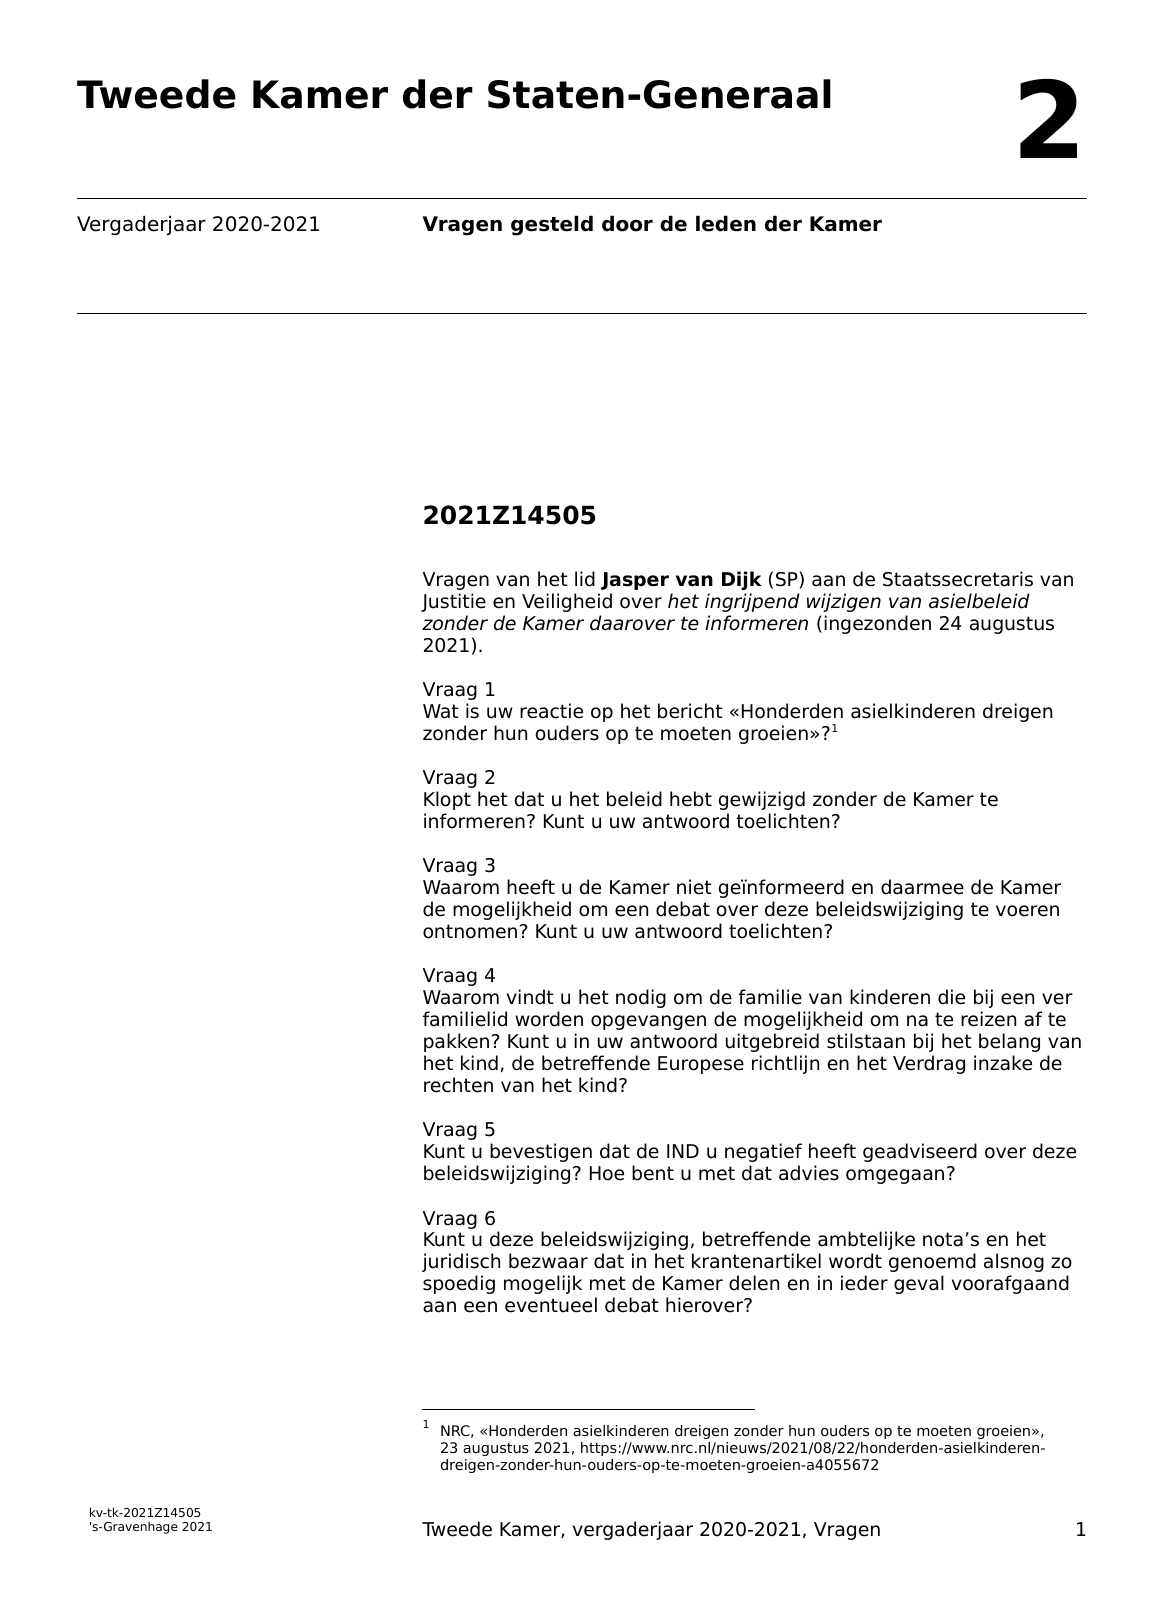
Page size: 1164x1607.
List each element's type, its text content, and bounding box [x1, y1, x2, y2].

text NRC, «Honderden asielkinderen dreigen zonder hun ouders op te moeten groeien», 23 augustus 2021, https://www.nrc.nl/nieuws/2021/08/22/honderden-asielkinderen-dreigen-zonder-hun-ouders-op-te-moeten-groeien-a4055672 [422, 1418, 1087, 1474]
text Kunt u deze beleidswijziging, betreffende ambtelijke nota’s en het juridisch bezwaar dat in het krantenartikel wordt genoemd alsnog zo spoedig mogelijk met de Kamer delen en in ieder geval voorafgaand aan een eventueel debat hierover? [422, 1229, 1087, 1317]
text Vraag 2 [422, 767, 1087, 789]
text Waarom vindt u het nodig om de familie van kinderen die bij een ver familielid worden opgevangen de mogelijkheid om na te reizen af te pakken? Kunt u in uw antwoord uitgebreid stilstaan bij het belang van het kind, de betreffende Europese richtlijn en het Verdrag inzake de rechten van het kind? [422, 987, 1087, 1097]
text Vraag 1 [422, 679, 1087, 701]
table_header 2 [886, 59, 1087, 198]
text 2021Z14505 [422, 501, 1087, 531]
text Vraag 3 [422, 855, 1087, 877]
text Waarom heeft u de Kamer niet geïnformeerd en daarmee de Kamer de mogelijkheid om een debat over deze beleidswijziging te voeren ontnomen? Kunt u uw antwoord toelichten? [422, 877, 1087, 943]
text 's-Gravenhage 2021 [88, 1520, 323, 1534]
text Kunt u bevestigen dat de IND u negatief heeft geadviseerd over deze beleidswijziging? Hoe bent u met dat advies omgegaan? [422, 1141, 1087, 1185]
text kv-tk-2021Z14505 [88, 1506, 323, 1520]
table_cell Vergaderjaar 2020-2021 [77, 199, 422, 313]
table_header Tweede Kamer der Staten-Generaal [77, 59, 886, 198]
text Vraag 6 [422, 1207, 1087, 1229]
text Vraag 5 [422, 1119, 1087, 1141]
text Vraag 4 [422, 965, 1087, 987]
table_cell Vragen gesteld door de leden der Kamer [422, 199, 1087, 313]
text Klopt het dat u het beleid hebt gewijzigd zonder de Kamer te informeren? Kunt u uw antwoord toelichten? [422, 789, 1087, 833]
text Wat is uw reactie op het bericht «Honderden asielkinderen dreigen zonder hun ouders op te moeten groeien»? [422, 701, 1087, 745]
text Vragen van het lid Jasper van Dijk (SP) aan de Staatssecretaris van Justitie en Veiligheid over het ingrijpend wijzigen van asielbeleid zonder de Kamer daarover te informeren (ingezonden 24 augustus 2021). [422, 569, 1087, 657]
